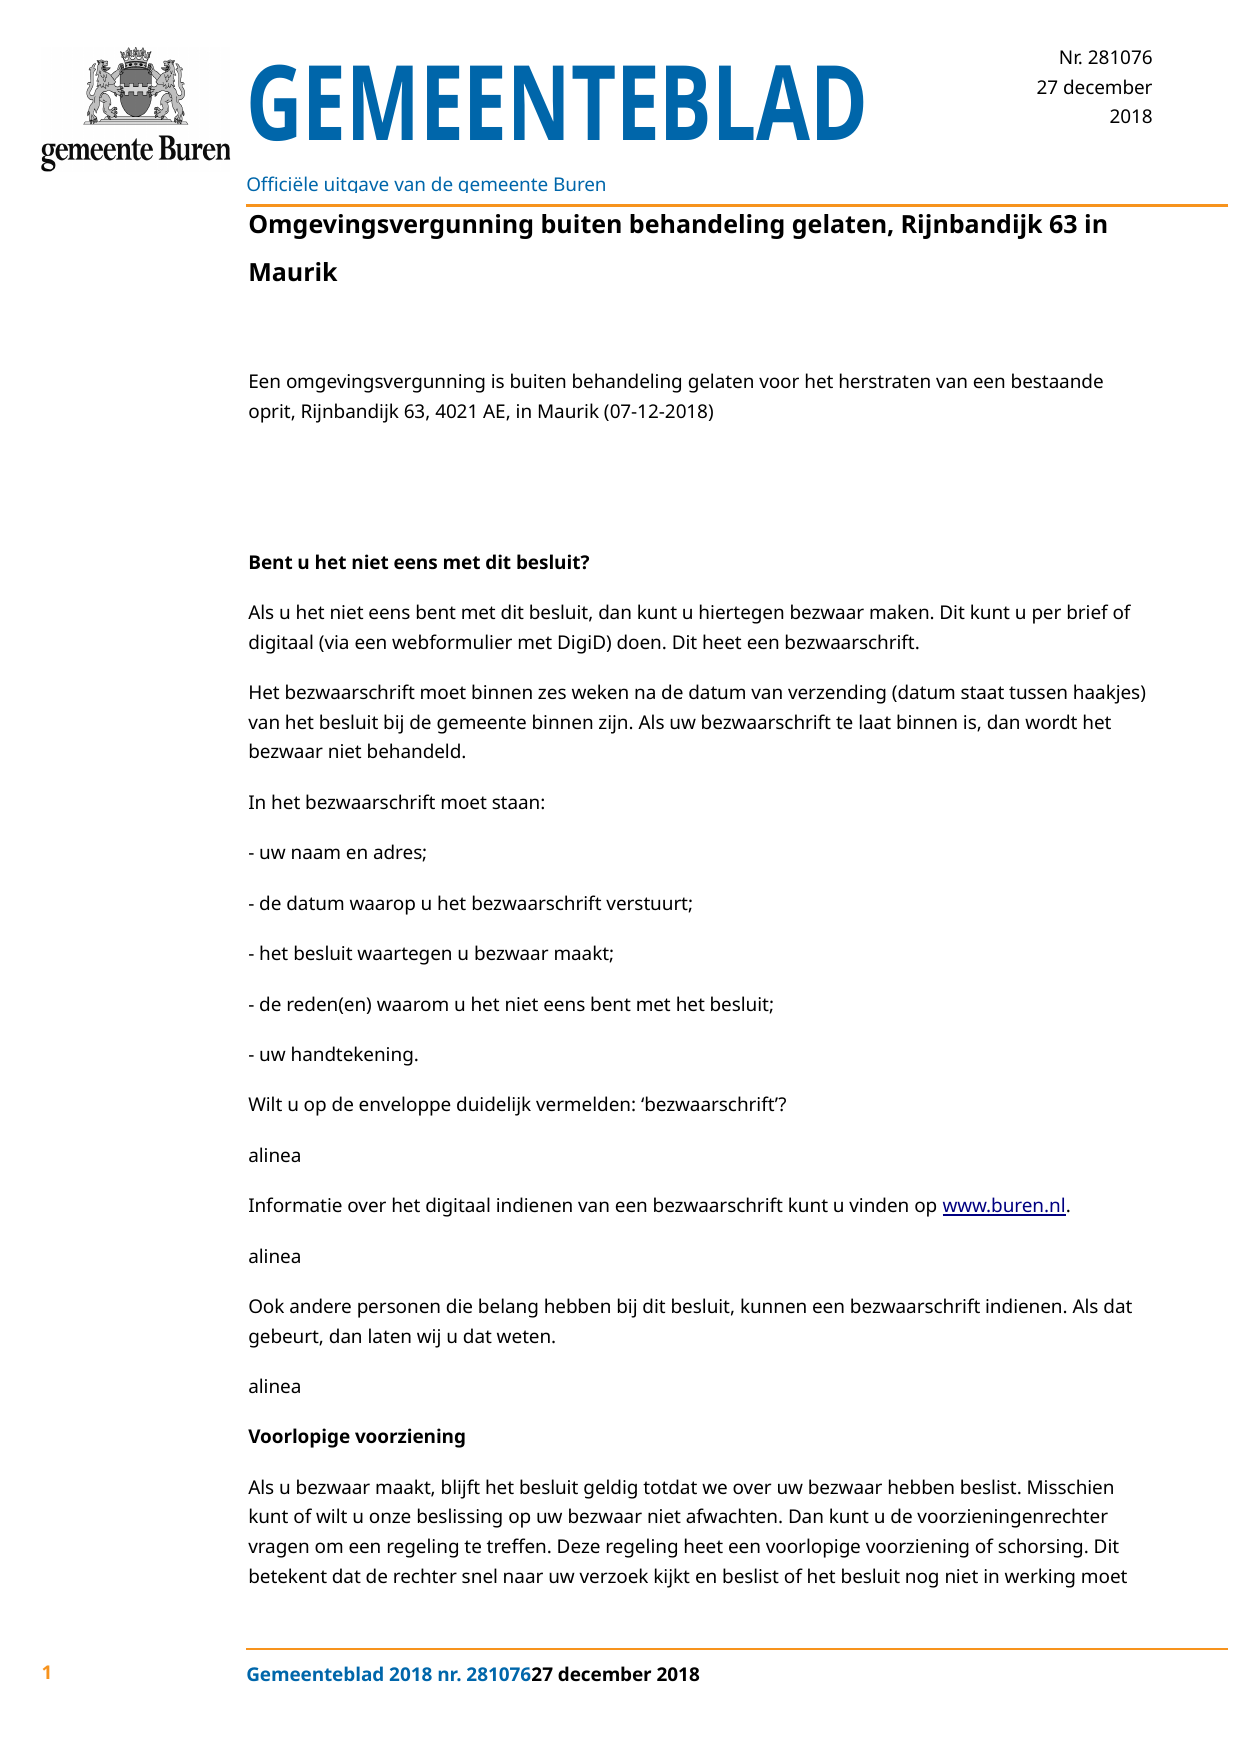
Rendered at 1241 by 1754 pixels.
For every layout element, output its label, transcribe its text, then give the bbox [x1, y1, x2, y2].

text Bent u het niet eens met dit besluit? [248, 549, 1152, 575]
text Een omgevingsvergunning is buiten behandeling gelaten voor het herstraten van een bestaande oprit, Rijnbandijk 63, 4021 AE, in Maurik (07-12-2018) [248, 368, 1152, 424]
text - uw naam en adres; [248, 839, 1152, 865]
text - het besluit waartegen u bezwaar maakt; [248, 940, 1152, 966]
text - de datum waarop u het bezwaarschrift verstuurt; [248, 890, 1152, 916]
text alinea­ [248, 1142, 1152, 1168]
text Voorlopige voorziening [248, 1424, 1152, 1449]
picture [41, 47, 231, 172]
text - uw handtekening. [248, 1041, 1152, 1067]
text Het bezwaarschrift moet binnen zes weken na de datum van verzending (datum staat tussen haakjes) van het besluit bij de gemeente binnen zijn. Als uw bezwaarschrift te laat binnen is, dan wordt het bezwaar niet behandeld. [248, 679, 1152, 764]
text - de reden(en) waarom u het niet eens bent met het besluit; [248, 991, 1152, 1017]
text Informatie over het digitaal indienen van een bezwaarschrift kunt u vinden op www.buren.nl. [248, 1192, 1152, 1218]
text Ook andere personen die belang hebben bij dit besluit, kunnen een bezwaarschrift indienen. Als dat gebeurt, dan laten wij u dat weten. [248, 1293, 1152, 1349]
text alinea­ [248, 1243, 1152, 1269]
text Wilt u op de enveloppe duidelijk vermelden: ‘bezwaarschrift’? [248, 1092, 1152, 1117]
text Omgevingsvergunning buiten behandeling gelaten, Rijnbandijk 63 in Maurik [248, 207, 1152, 288]
text In het bezwaarschrift moet staan: [248, 789, 1152, 815]
text alinea­ [248, 1373, 1152, 1399]
text Als u bezwaar maakt, blijft het besluit geldig totdat we over uw bezwaar hebben beslist. Misschien kunt of wilt u onze beslissing op uw bezwaar niet afwachten. Dan kunt u de voorzieningenrechter vragen om een regeling te treffen. Deze regeling heet een voorlopige voorziening of schorsing. Dit betekent dat de rechter snel naar uw verzoek kijkt en beslist of het besluit nog niet in werking moet [248, 1474, 1152, 1589]
text Als u het niet eens bent met dit besluit, dan kunt u hiertegen bezwaar maken. Dit kunt u per brief of digitaal (via een webformulier met DigiD) doen. Dit heet een bezwaarschrift. [248, 599, 1152, 655]
